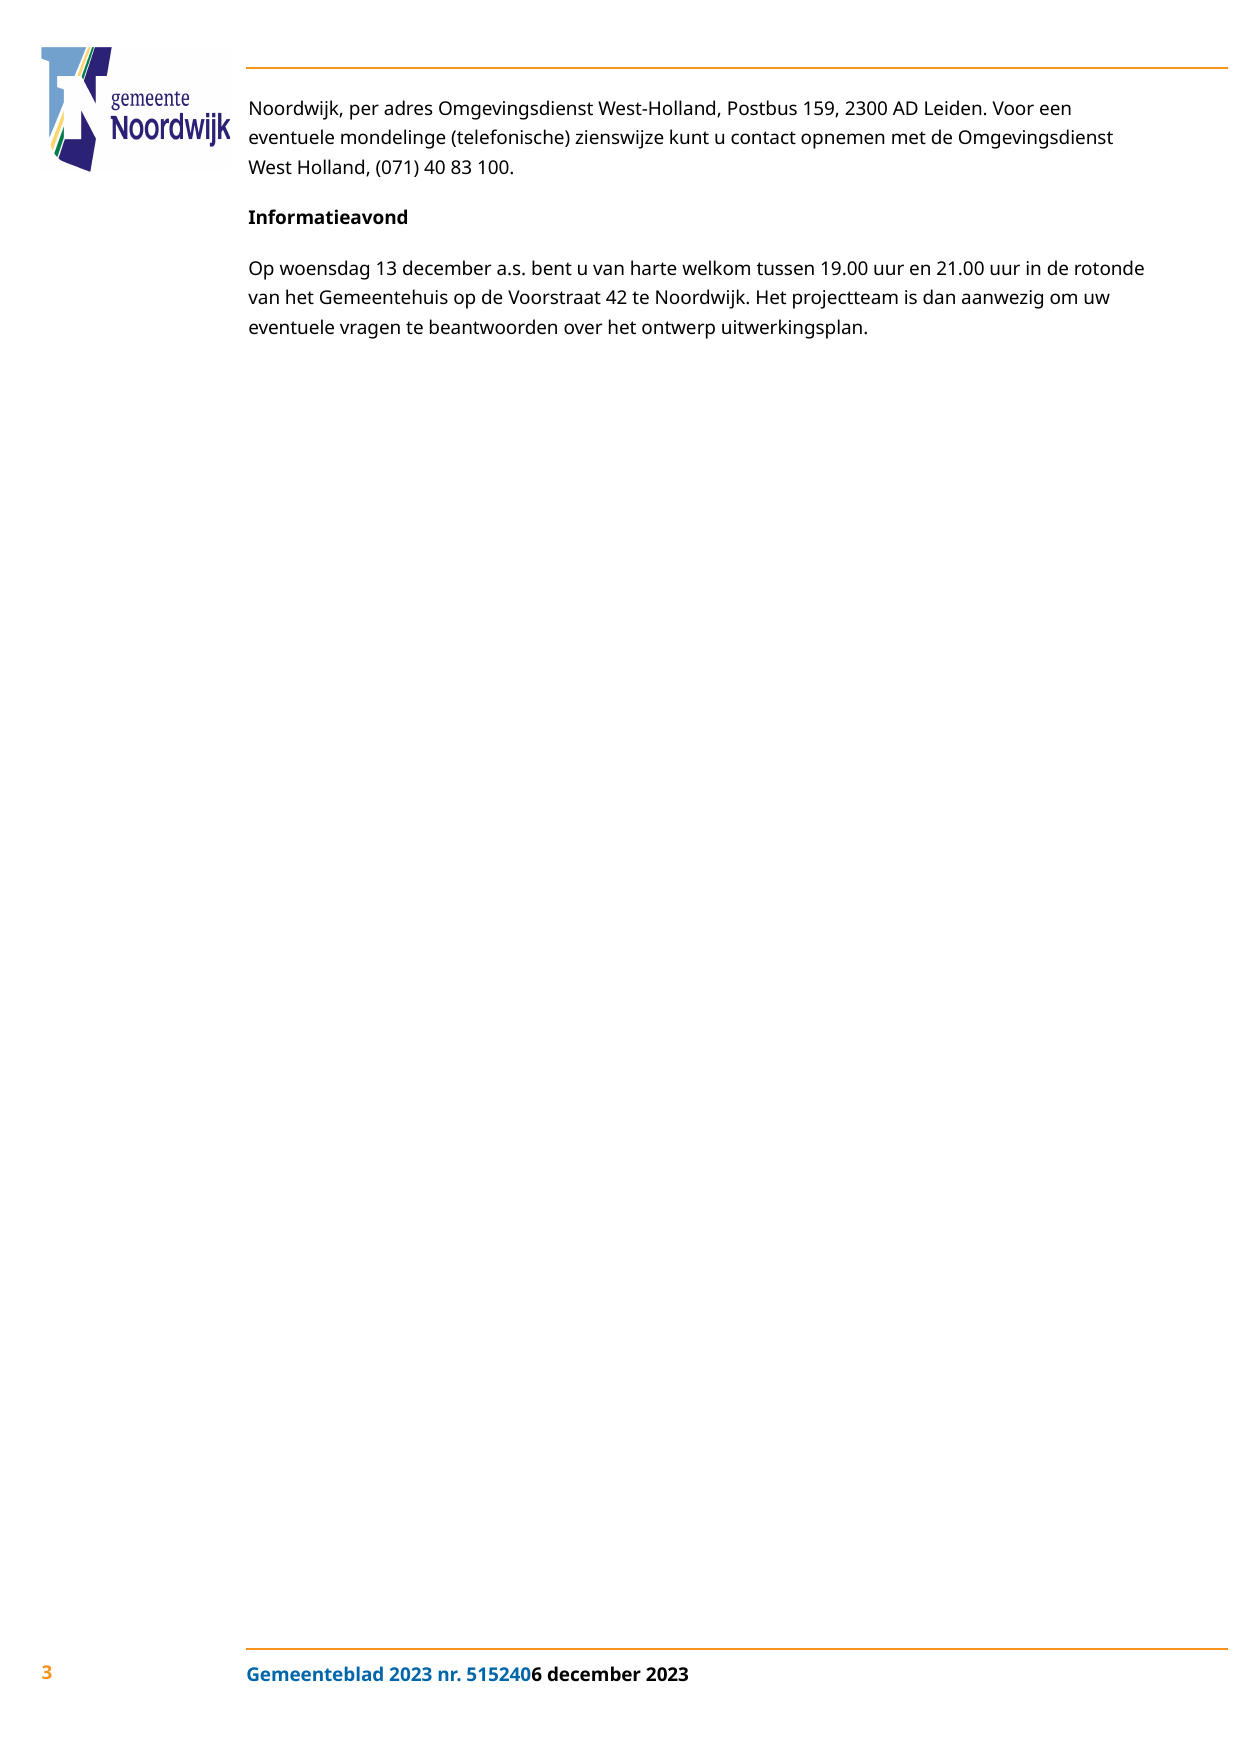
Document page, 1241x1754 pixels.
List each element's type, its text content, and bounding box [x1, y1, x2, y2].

text Noordwijk, per adres Omgevingsdienst West-Holland, Postbus 159, 2300 AD Leiden. Voor een eventuele mondelinge (telefonische) zienswijze kunt u contact opnemen met de Omgevingsdienst West Holland, (071) 40 83 100. [248, 95, 1152, 180]
picture [41, 47, 231, 172]
text Op woensdag 13 december a.s. bent u van harte welkom tussen 19.00 uur en 21.00 uur in de rotonde van het Gemeentehuis op de Voorstraat 42 te Noordwijk. Het projectteam is dan aanwezig om uw eventuele vragen te beantwoorden over het ontwerp uitwerkingsplan. [248, 255, 1152, 340]
text Informatieavond [248, 204, 1152, 230]
